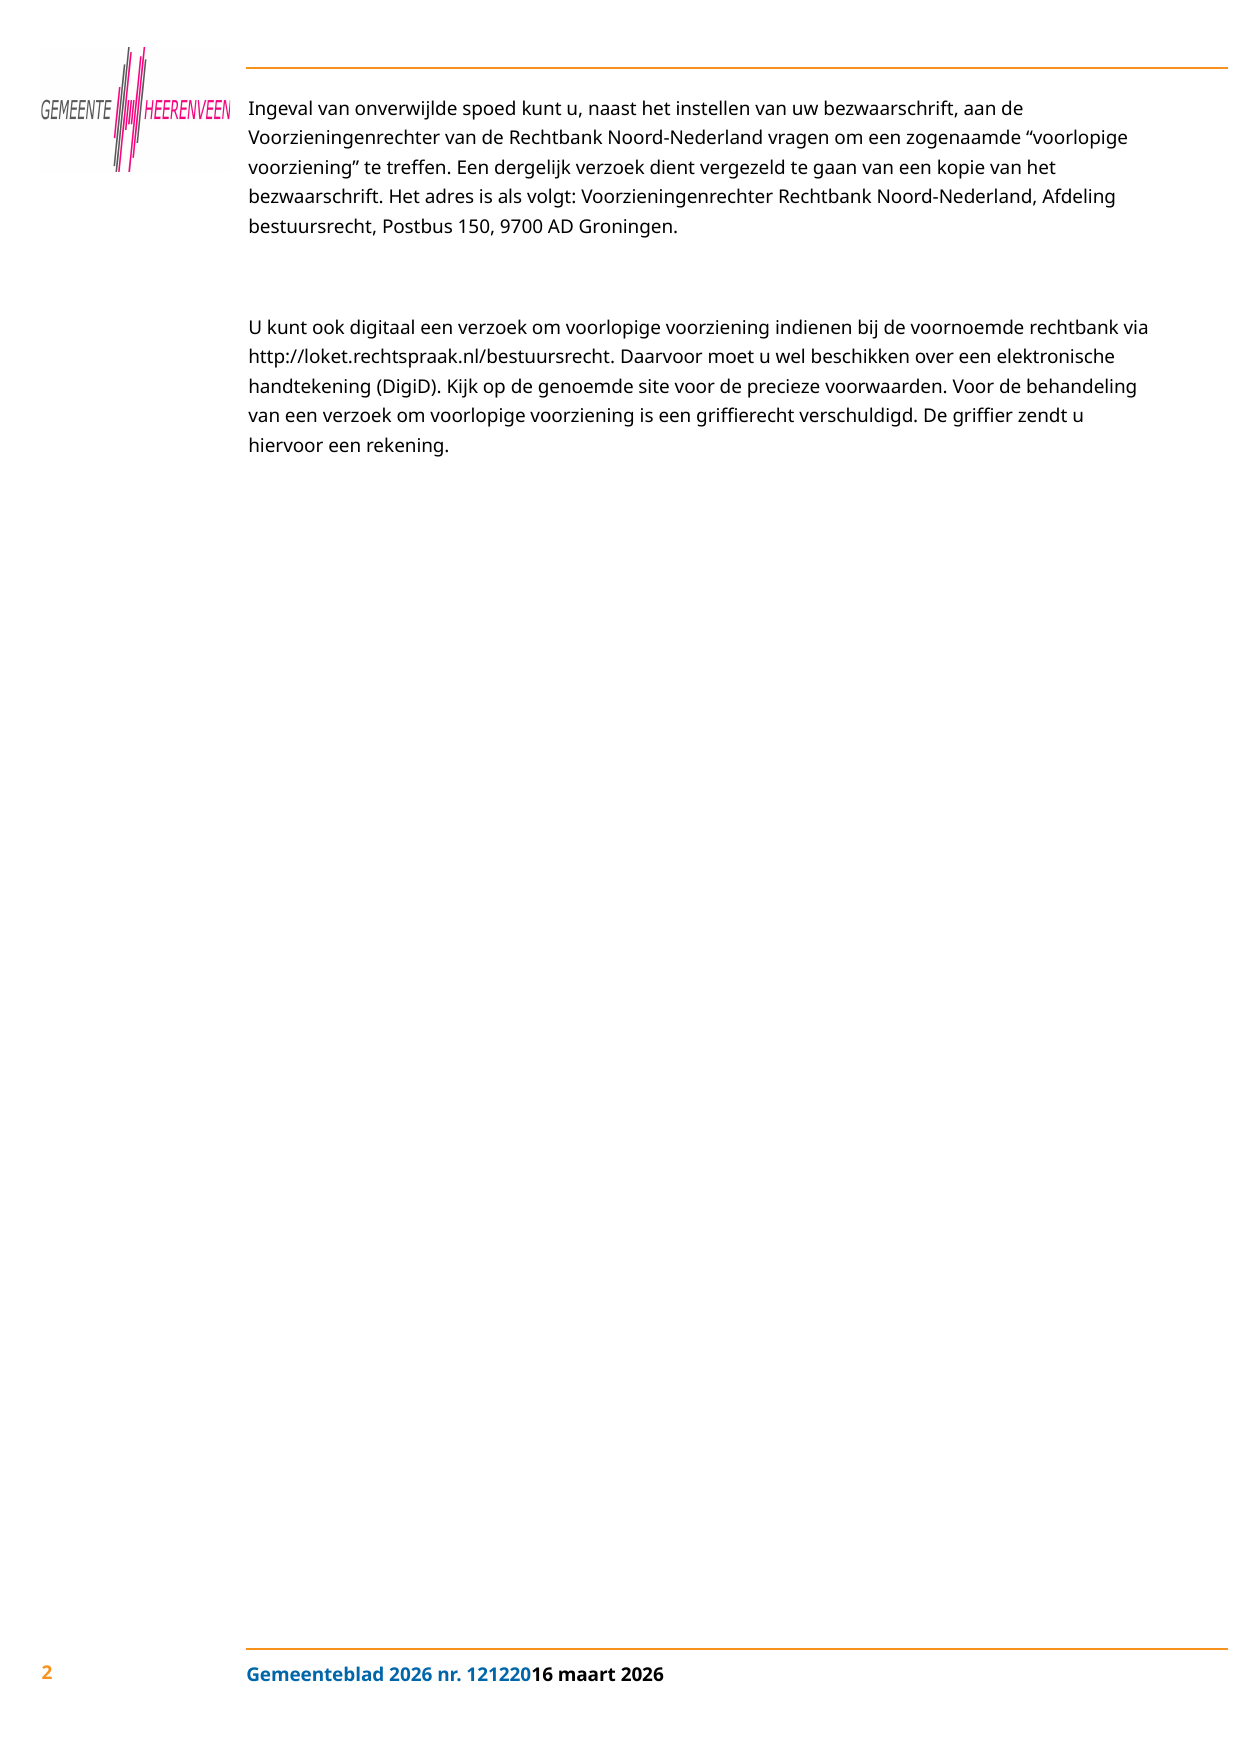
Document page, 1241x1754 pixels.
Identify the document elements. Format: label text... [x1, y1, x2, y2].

text U kunt ook digitaal een verzoek om voorlopige voorziening indienen bij de voornoemde rechtbank via http://loket.rechtspraak.nl/bestuursrecht. Daarvoor moet u wel beschikken over een elektronische handtekening (DigiD). Kijk op de genoemde site voor de precieze voorwaarden. Voor de behandeling van een verzoek om voorlopige voorziening is een griffierecht verschuldigd. De griffier zendt u hiervoor een rekening. [248, 314, 1152, 458]
picture [41, 47, 231, 172]
text Ingeval van onverwijlde spoed kunt u, naast het instellen van uw bezwaarschrift, aan de Voorzieningenrechter van de Rechtbank Noord-Nederland vragen om een zogenaamde “voorlopige voorziening” te treffen. Een dergelijk verzoek dient vergezeld te gaan van een kopie van het bezwaarschrift. Het adres is als volgt: Voorzieningenrechter Rechtbank Noord-Nederland, Afdeling bestuursrecht, Postbus 150, 9700 AD Groningen. [248, 95, 1152, 239]
